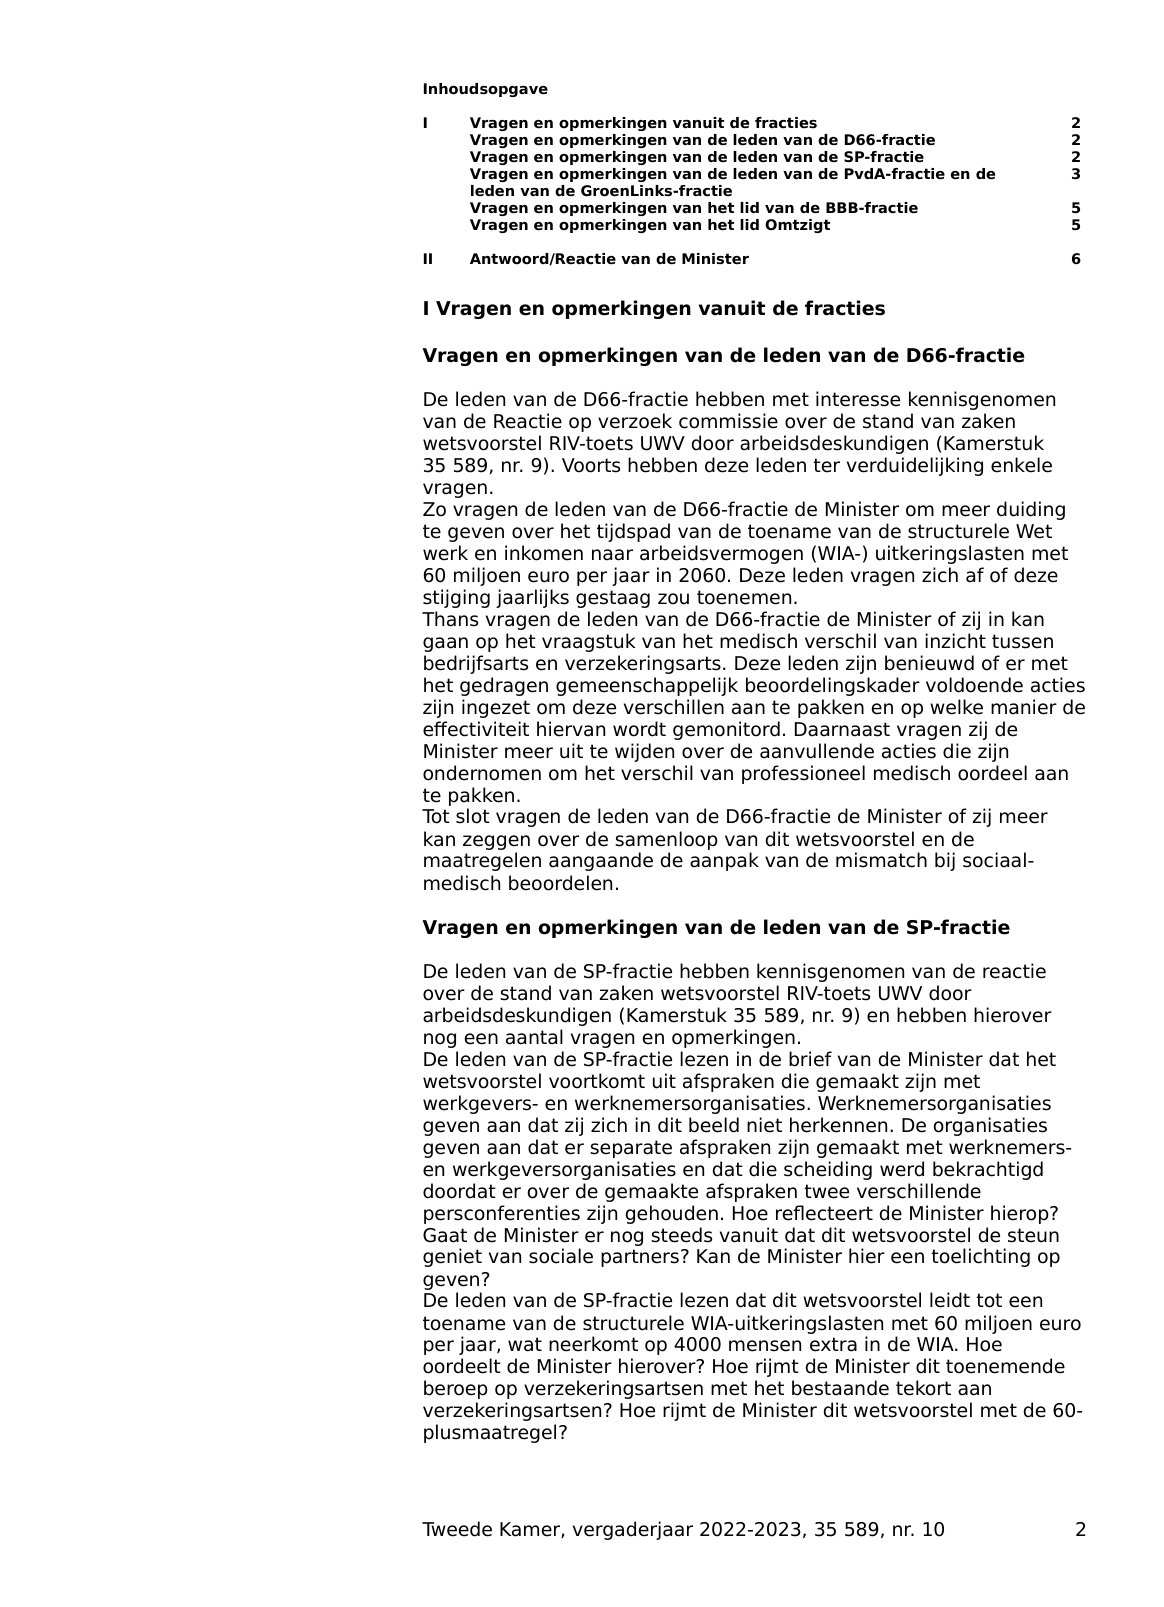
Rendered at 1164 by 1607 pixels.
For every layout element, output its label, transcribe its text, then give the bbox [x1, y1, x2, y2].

table_cell Vragen en opmerkingen van de leden van de D66-fractie [464, 132, 1027, 149]
text De leden van de SP-fractie lezen dat dit wetsvoorstel leidt tot een toename van de structurele WIA-uitkeringslasten met 60 miljoen euro per jaar, wat neerkomt op 4000 mensen extra in de WIA. Hoe oordeelt de Minister hierover? Hoe rijmt de Minister dit toenemende beroep op verzekeringsartsen met het bestaande tekort aan verzekeringsartsen? Hoe rijmt de Minister dit wetsvoorstel met de 60-plusmaatregel? [422, 1290, 1087, 1444]
table_cell [422, 132, 463, 149]
table_cell [422, 149, 463, 166]
table_cell Vragen en opmerkingen van de leden van de PvdA-fractie en de leden van de GroenLinks-fractie [464, 166, 1027, 200]
table_cell [422, 217, 463, 234]
table_cell 5 [1028, 200, 1087, 217]
table_cell II [422, 251, 463, 268]
text Thans vragen de leden van de D66-fractie de Minister of zij in kan gaan op het vraagstuk van het medisch verschil van inzicht tussen bedrijfsarts en verzekeringsarts. Deze leden zijn benieuwd of er met het gedragen gemeenschappelijk beoordelingskader voldoende acties zijn ingezet om deze verschillen aan te pakken en op welke manier de effectiviteit hiervan wordt gemonitord. Daarnaast vragen zij de Minister meer uit te wijden over de aanvullende acties die zijn ondernomen om het verschil van professioneel medisch oordeel aan te pakken. [422, 609, 1087, 806]
table_cell Antwoord/Reactie van de Minister [464, 251, 1027, 268]
text Zo vragen de leden van de D66-fractie de Minister om meer duiding te geven over het tijdspad van de toename van de structurele Wet werk en inkomen naar arbeidsvermogen (WIA-) uitkeringslasten met 60 miljoen euro per jaar in 2060. Deze leden vragen zich af of deze stijging jaarlijks gestaag zou toenemen. [422, 499, 1087, 609]
table_cell 3 [1028, 166, 1087, 200]
text De leden van de SP-fractie lezen in de brief van de Minister dat het wetsvoorstel voortkomt uit afspraken die gemaakt zijn met werkgevers- en werknemersorganisaties. Werknemersorganisaties geven aan dat zij zich in dit beeld niet herkennen. De organisaties geven aan dat er separate afspraken zijn gemaakt met werknemers- en werkgeversorganisaties en dat die scheiding werd bekrachtigd doordat er over de gemaakte afspraken twee verschillende persconferenties zijn gehouden. Hoe reflecteert de Minister hierop? Gaat de Minister er nog steeds vanuit dat dit wetsvoorstel de steun geniet van sociale partners? Kan de Minister hier een toelichting op geven? [422, 1049, 1087, 1290]
text De leden van de D66-fractie hebben met interesse kennisgenomen van de Reactie op verzoek commissie over de stand van zaken wetsvoorstel RIV-toets UWV door arbeidsdeskundigen (Kamerstuk 35 589, nr. 9). Voorts hebben deze leden ter verduidelijking enkele vragen. [422, 389, 1087, 499]
table_cell 2 [1028, 149, 1087, 166]
table_cell [422, 166, 463, 200]
table_cell 5 [1028, 217, 1087, 234]
table_cell Vragen en opmerkingen vanuit de fracties [464, 115, 1027, 132]
table_cell Vragen en opmerkingen van het lid van de BBB-fractie [464, 200, 1027, 217]
subtitle Vragen en opmerkingen van de leden van de D66-fractie [422, 345, 1087, 367]
table_cell [422, 200, 463, 217]
text Tot slot vragen de leden van de D66-fractie de Minister of zij meer kan zeggen over de samenloop van dit wetsvoorstel en de maatregelen aangaande de aanpak van de mismatch bij sociaal-medisch beoordelen. [422, 806, 1087, 894]
table_cell [1028, 234, 1087, 251]
table_cell 2 [1028, 115, 1087, 132]
subtitle Vragen en opmerkingen van de leden van de SP-fractie [422, 917, 1087, 938]
table_cell [422, 234, 463, 251]
table_cell 2 [1028, 132, 1087, 149]
text De leden van de SP-fractie hebben kennisgenomen van de reactie over de stand van zaken wetsvoorstel RIV-toets UWV door arbeidsdeskundigen (Kamerstuk 35 589, nr. 9) en hebben hierover nog een aantal vragen en opmerkingen. [422, 961, 1087, 1049]
table_cell [464, 234, 1027, 251]
table_cell 6 [1028, 251, 1087, 268]
table_cell Vragen en opmerkingen van de leden van de SP-fractie [464, 149, 1027, 166]
subtitle I Vragen en opmerkingen vanuit de fracties [422, 298, 1087, 320]
table_cell Vragen en opmerkingen van het lid Omtzigt [464, 217, 1027, 234]
table_header Inhoudsopgave [422, 81, 1087, 98]
table_cell I [422, 115, 463, 132]
table_cell [422, 98, 1087, 115]
